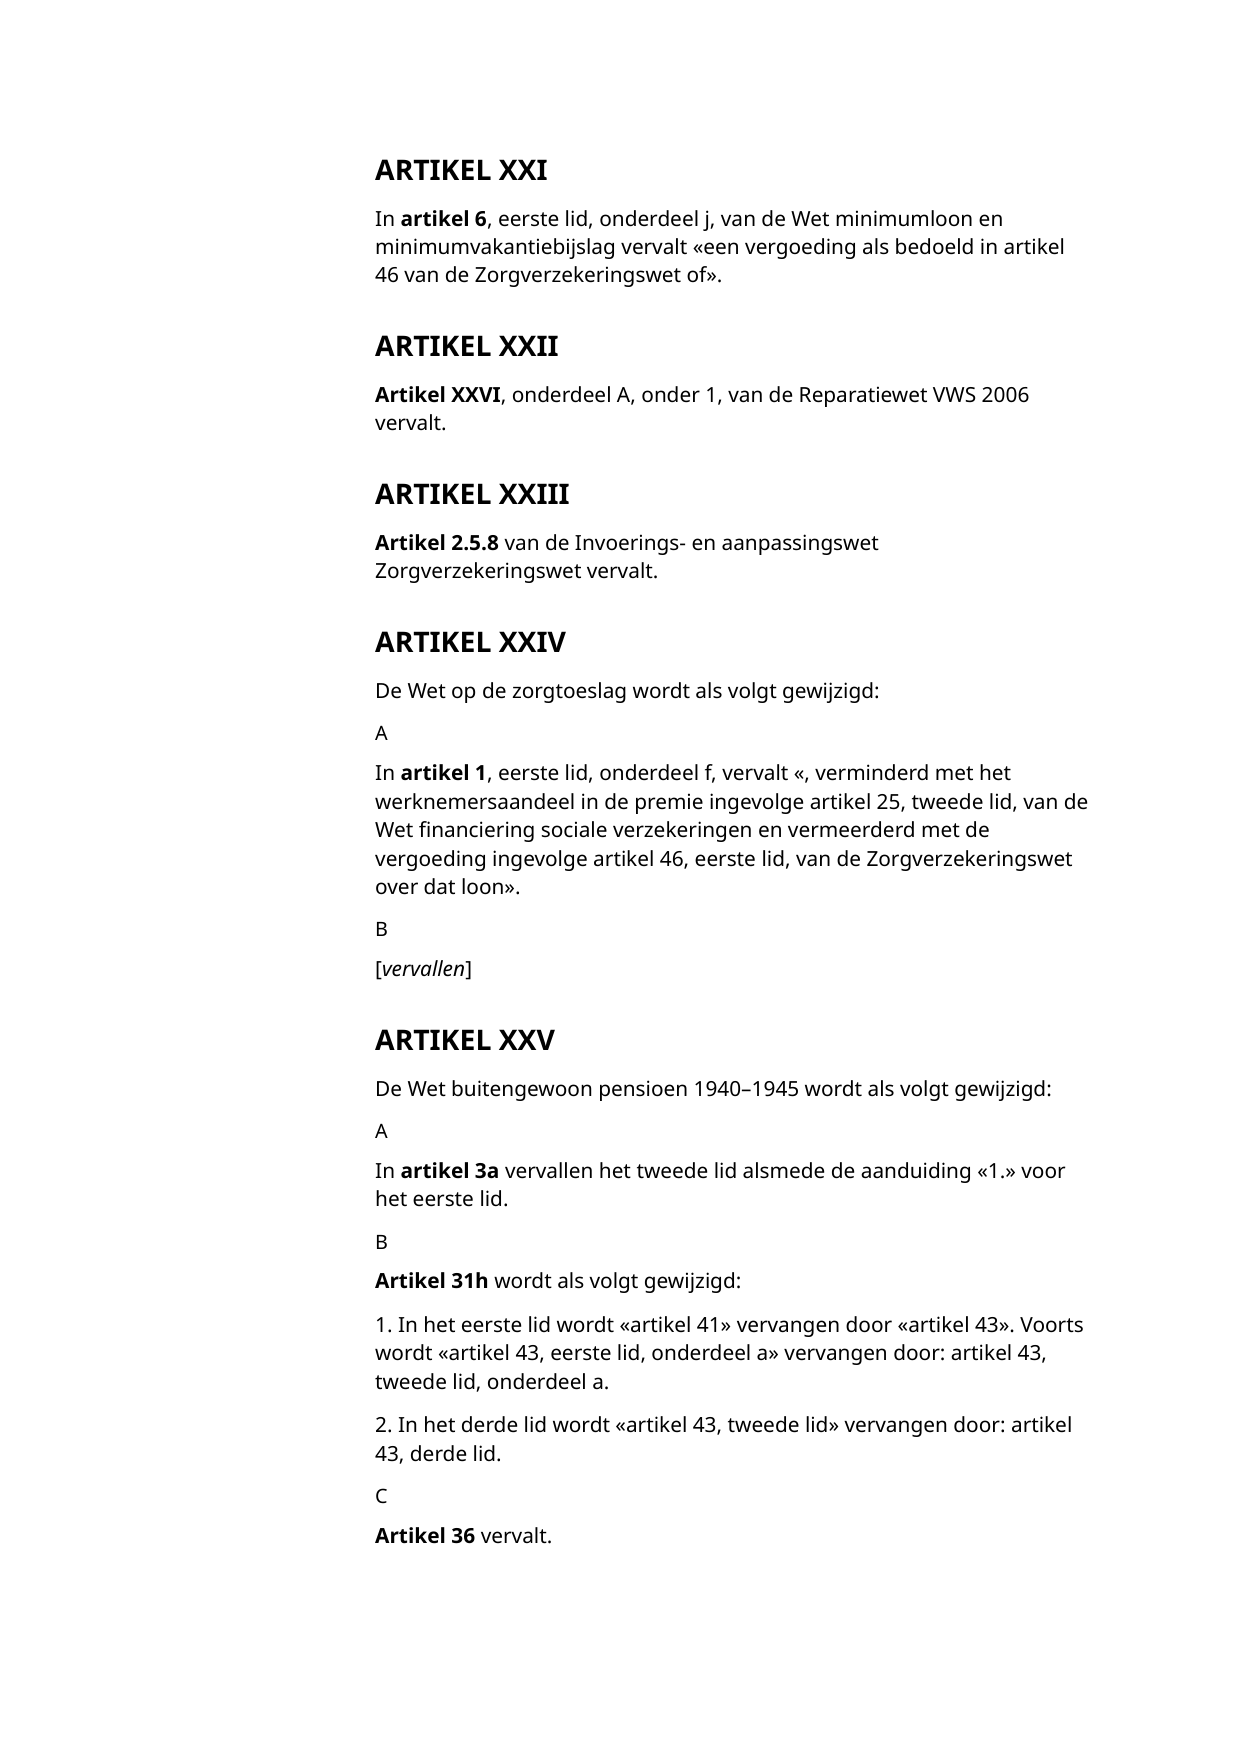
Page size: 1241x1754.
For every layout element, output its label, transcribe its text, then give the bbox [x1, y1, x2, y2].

text B [375, 916, 1090, 942]
text A [375, 1117, 1090, 1144]
subtitle ARTIKEL XXIV [375, 622, 1090, 661]
text In artikel 1, eerste lid, onderdeel f, vervalt «, verminderd met het werknemersaandeel in de premie ingevolge artikel 25, tweede lid, van de Wet financiering sociale verzekeringen en vermeerderd met de vergoeding ingevolge artikel 46, eerste lid, van de Zorgverzekeringswet over dat loon». [375, 758, 1090, 901]
text Artikel XXVI, onderdeel A, onder 1, van de Reparatiewet VWS 2006 vervalt. [375, 380, 1090, 437]
text De Wet op de zorgtoeslag wordt als volgt gewijzigd: [375, 676, 1090, 704]
subtitle ARTIKEL XXII [375, 326, 1090, 365]
subtitle ARTIKEL XXV [375, 1020, 1090, 1059]
text 1. In het eerste lid wordt «artikel 41» vervangen door «artikel 43». Voorts wordt «artikel 43, eerste lid, onderdeel a» vervangen door: artikel 43, tweede lid, onderdeel a. [375, 1310, 1090, 1395]
text In artikel 3a vervallen het tweede lid alsmede de aanduiding «1.» voor het eerste lid. [375, 1156, 1090, 1213]
text Artikel 2.5.8 van de Invoerings- en aanpassingswet Zorgverzekeringswet vervalt. [375, 528, 1090, 585]
text A [375, 719, 1090, 747]
text Artikel 36 vervalt. [375, 1521, 1090, 1549]
subtitle ARTIKEL XXIII [375, 474, 1090, 513]
subtitle ARTIKEL XXI [375, 150, 1090, 189]
text B [375, 1228, 1090, 1255]
text [vervallen] [375, 954, 1090, 983]
text 2. In het derde lid wordt «artikel 43, tweede lid» vervangen door: artikel 43, derde lid. [375, 1410, 1090, 1467]
text In artikel 6, eerste lid, onderdeel j, van de Wet minimumloon en minimumvakantiebijslag vervalt «een vergoeding als bedoeld in artikel 46 van de Zorgverzekeringswet of». [375, 204, 1090, 289]
text De Wet buitengewoon pensioen 1940–1945 wordt als volgt gewijzigd: [375, 1074, 1090, 1102]
text C [375, 1482, 1090, 1509]
text Artikel 31h wordt als volgt gewijzigd: [375, 1267, 1090, 1295]
